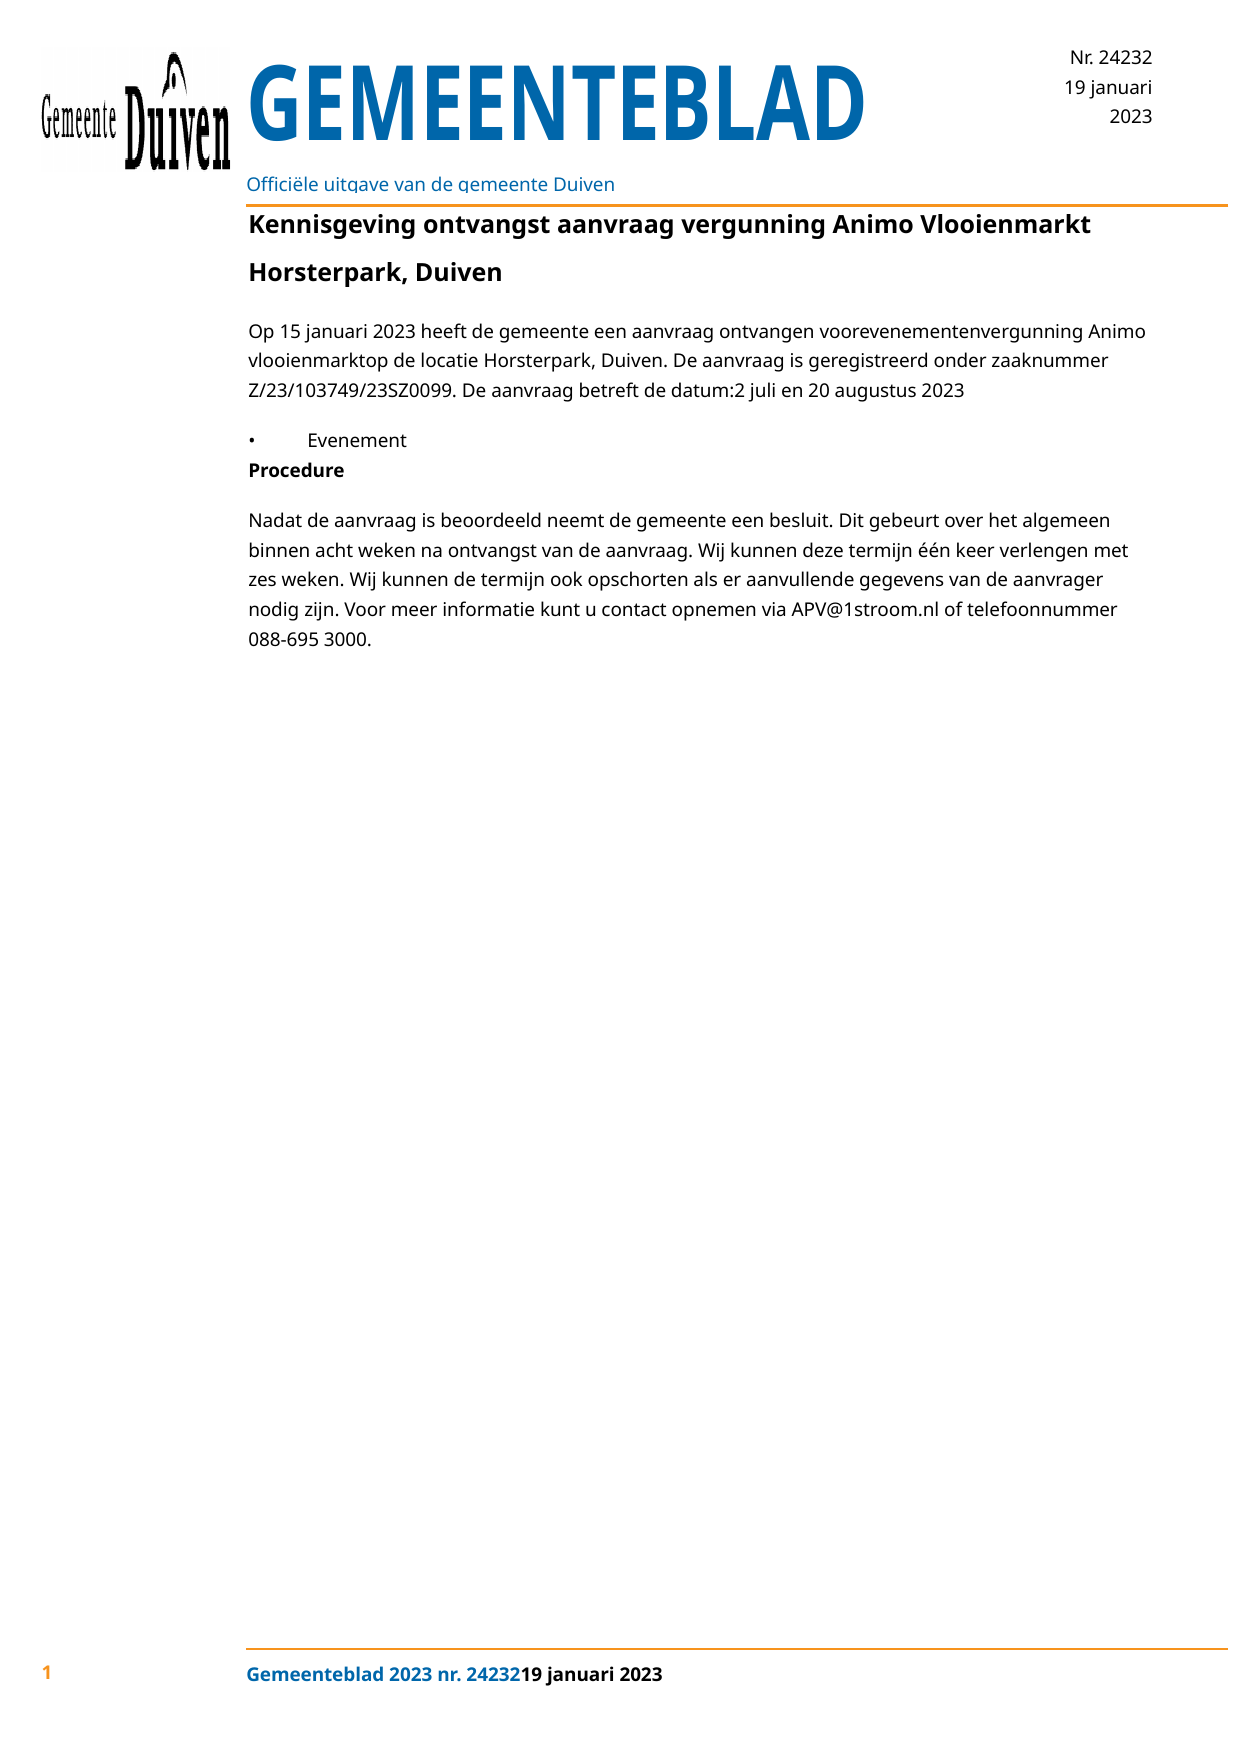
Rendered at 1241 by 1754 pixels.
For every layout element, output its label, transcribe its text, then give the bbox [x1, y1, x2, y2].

text Procedure [248, 457, 1152, 483]
list Evenement [248, 427, 1152, 453]
picture [41, 47, 231, 172]
text Kennisgeving ontvangst aanvraag vergunning Animo Vlooienmarkt Horsterpark, Duiven [248, 207, 1152, 288]
text Op 15 januari 2023 heeft de gemeente een aanvraag ontvangen voorevenementenvergunning Animo vlooienmarktop de locatie Horsterpark, Duiven. De aanvraag is geregistreerd onder zaaknummer Z/23/103749/23SZ0099. De aanvraag betreft de datum:2 juli en 20 augustus 2023 [248, 318, 1152, 403]
text Nadat de aanvraag is beoordeeld neemt de gemeente een besluit. Dit gebeurt over het algemeen binnen acht weken na ontvangst van de aanvraag. Wij kunnen deze termijn één keer verlengen met zes weken. Wij kunnen de termijn ook opschorten als er aanvullende gegevens van de aanvrager nodig zijn. Voor meer informatie kunt u contact opnemen via APV@1stroom.nl of telefoonnummer 088-695 3000. [248, 507, 1152, 652]
